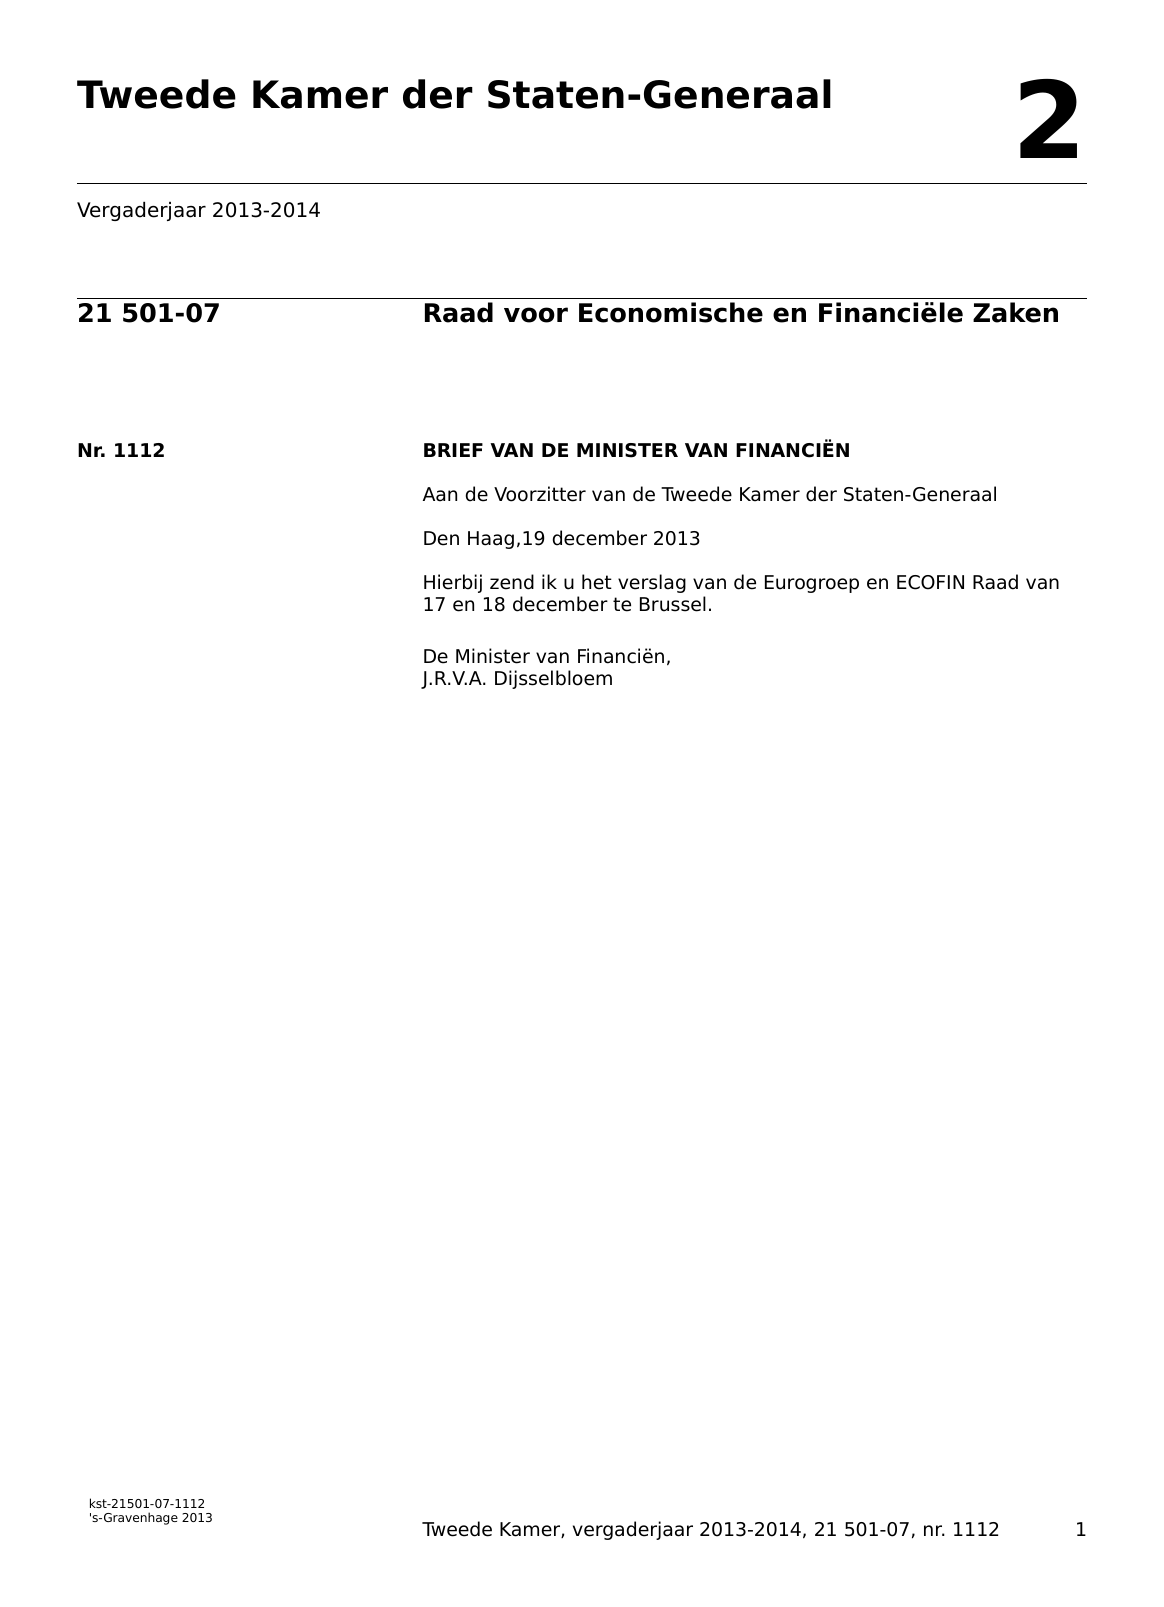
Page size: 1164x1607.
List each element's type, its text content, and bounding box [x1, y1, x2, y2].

text kst-21501-07-1112 [88, 1497, 323, 1511]
table_cell Vergaderjaar 2013-2014 [77, 184, 1087, 298]
subtitle Nr. 1112 BRIEF VAN DE MINISTER VAN FINANCIËN [77, 440, 1087, 462]
subtitle 21 501-07 Raad voor Economische en Financiële Zaken [77, 299, 1087, 329]
text De Minister van Financiën, J.R.V.A. Dijsselbloem [422, 646, 1087, 690]
text Hierbij zend ik u het verslag van de Eurogroep en ECOFIN Raad van 17 en 18 december te Brussel. [422, 572, 1087, 616]
table_header 2 [886, 59, 1087, 183]
text Den Haag,19 december 2013 [422, 528, 1087, 550]
table_header Tweede Kamer der Staten-Generaal [77, 59, 886, 183]
text 's-Gravenhage 2013 [88, 1511, 323, 1525]
text Aan de Voorzitter van de Tweede Kamer der Staten-Generaal [422, 484, 1087, 506]
